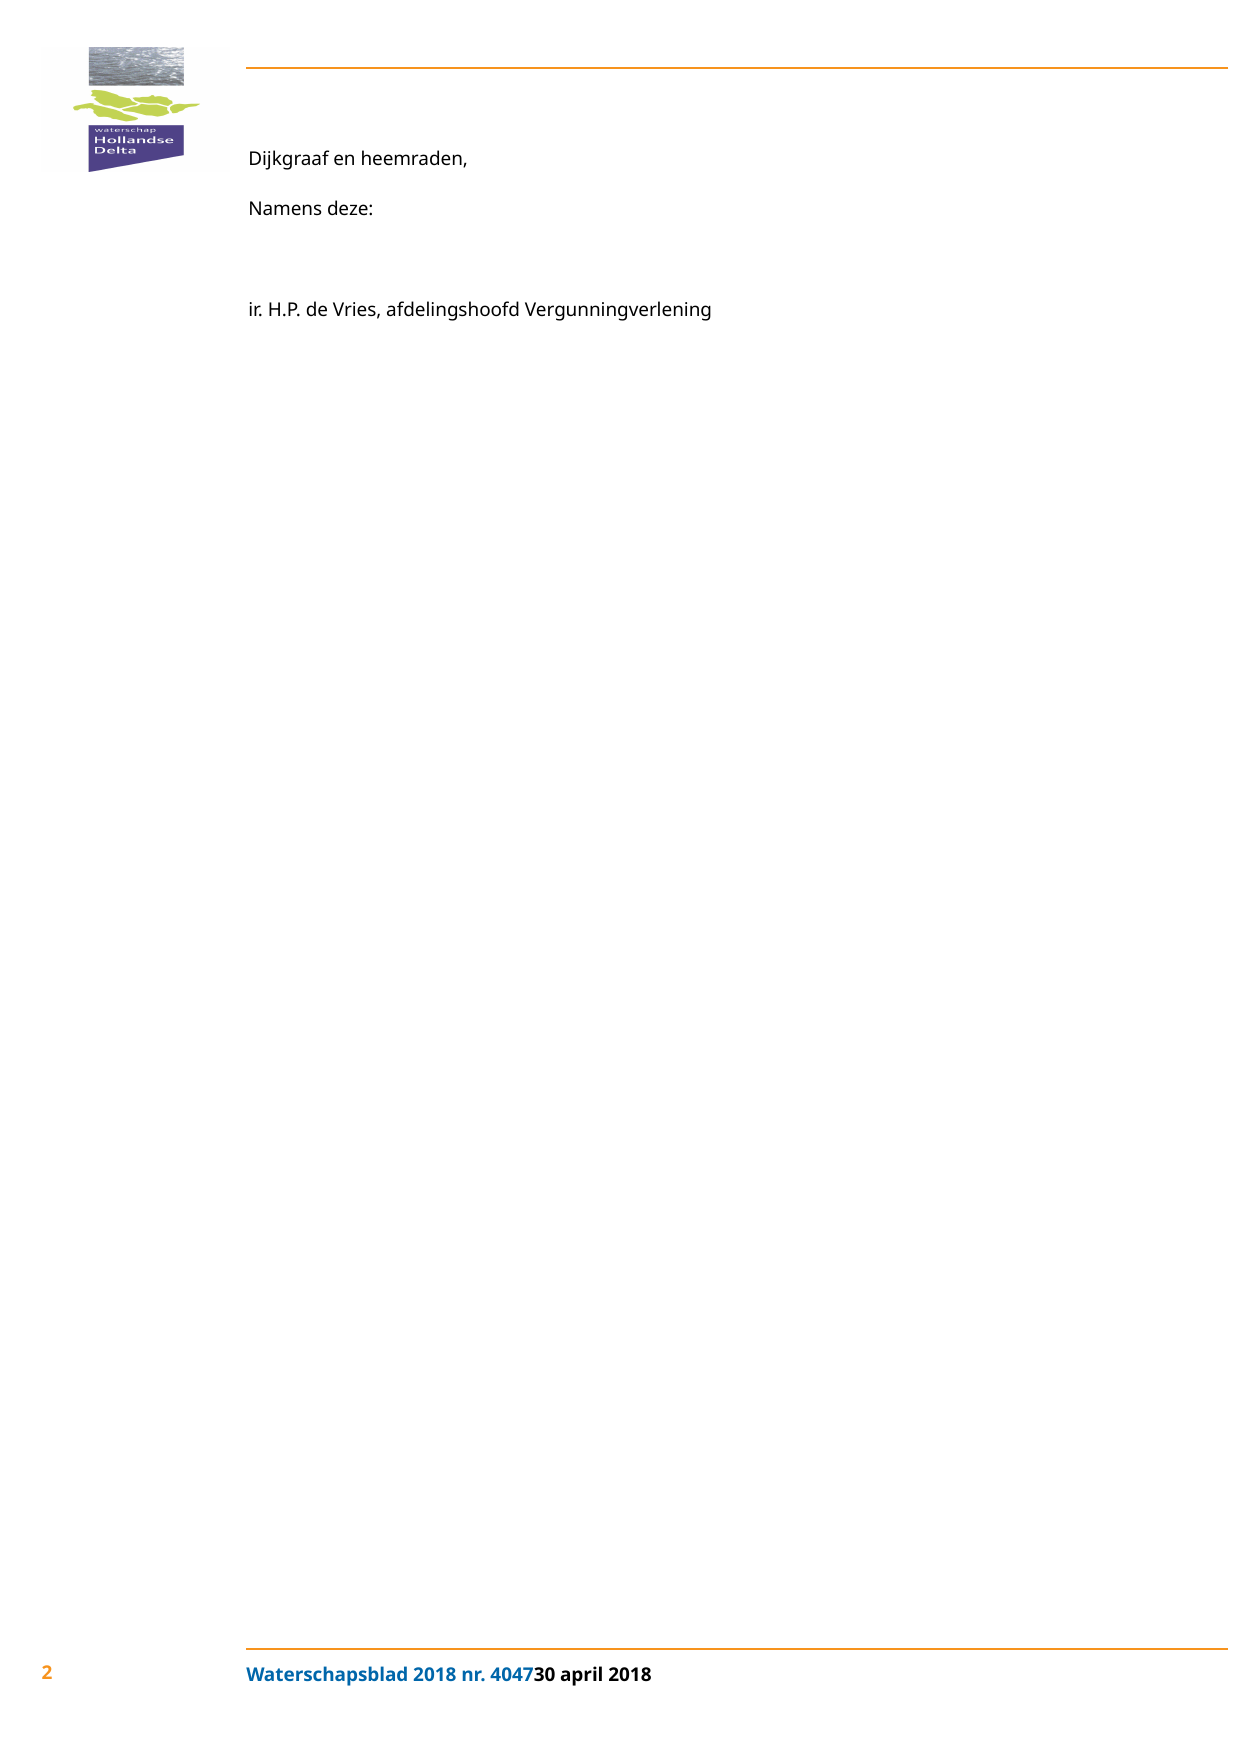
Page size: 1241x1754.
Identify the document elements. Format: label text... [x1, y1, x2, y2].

text ir. H.P. de Vries, afdelingshoofd Vergunningverlening [248, 296, 1152, 322]
text Namens deze: [248, 196, 1152, 221]
picture [41, 47, 231, 172]
text Dijkgraaf en heemraden, [248, 145, 1152, 171]
